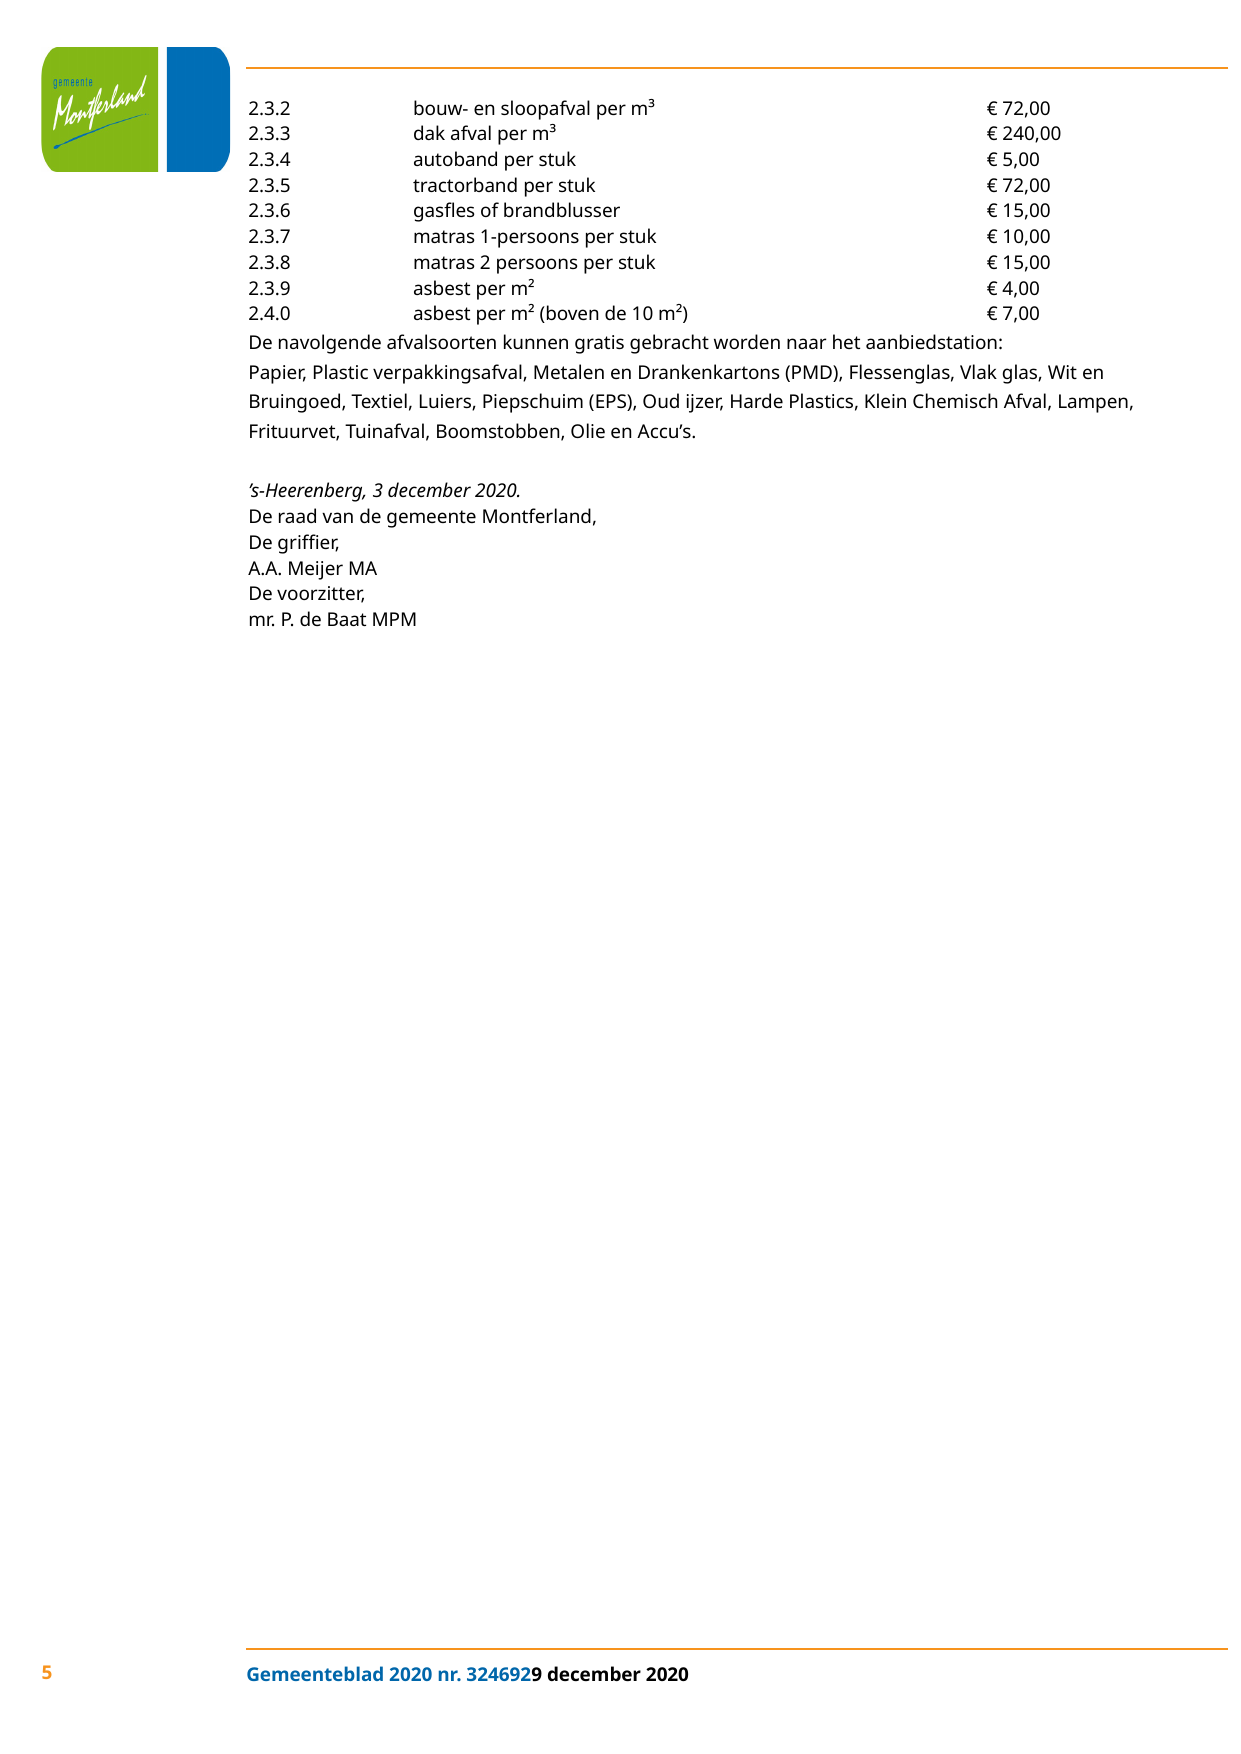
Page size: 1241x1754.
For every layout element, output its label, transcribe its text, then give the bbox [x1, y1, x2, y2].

table_cell € 7,00 [987, 301, 1152, 326]
table_cell bouw- en sloopafval per m³ [413, 95, 987, 121]
table_cell matras 1-persoons per stuk [413, 224, 987, 249]
table_cell tractorband per stuk [413, 172, 987, 198]
table_cell 2.3.4 [248, 146, 413, 172]
table_cell 2.3.3 [248, 121, 413, 146]
text De raad van de gemeente Montferland, [248, 503, 1152, 529]
text De voorzitter, [248, 580, 1152, 606]
table_cell dak afval per m³ [413, 121, 987, 146]
table_cell matras 2 persoons per stuk [413, 249, 987, 275]
table_cell € 72,00 [987, 95, 1152, 121]
table_cell autoband per stuk [413, 146, 987, 172]
table_cell asbest per m² [413, 275, 987, 301]
table_cell € 240,00 [987, 121, 1152, 146]
table_cell € 4,00 [987, 275, 1152, 301]
table_cell gasfles of brandblusser [413, 198, 987, 223]
picture [41, 47, 231, 172]
table_cell € 15,00 [987, 198, 1152, 223]
table_cell € 72,00 [987, 172, 1152, 198]
table_cell 2.3.7 [248, 224, 413, 249]
table_cell 2.3.9 [248, 275, 413, 301]
table_cell € 5,00 [987, 146, 1152, 172]
table_cell 2.3.5 [248, 172, 413, 198]
table_cell asbest per m² (boven de 10 m²) [413, 301, 987, 326]
text De griffier, [248, 529, 1152, 555]
table_cell € 10,00 [987, 224, 1152, 249]
table_cell € 15,00 [987, 249, 1152, 275]
text mr. P. de Baat MPM [248, 606, 1152, 632]
table_cell 2.3.8 [248, 249, 413, 275]
text ’s-Heerenberg, 3 december 2020. [248, 477, 1152, 503]
text De navolgende afvalsoorten kunnen gratis gebracht worden naar het aanbiedstation: [248, 329, 1152, 355]
table_cell 2.4.0 [248, 301, 413, 326]
text A.A. Meijer MA [248, 555, 1152, 580]
table_cell 2.3.2 [248, 95, 413, 121]
text Papier, Plastic verpakkingsafval, Metalen en Drankenkartons (PMD), Flessenglas, Vlak glas, Wit en Bruingoed, Textiel, Luiers, Piepschuim (EPS), Oud ijzer, Harde Plastics, Klein Chemisch Afval, Lampen, Frituurvet, Tuinafval, Boomstobben, Olie en Accu’s. [248, 359, 1152, 444]
table_cell 2.3.6 [248, 198, 413, 223]
